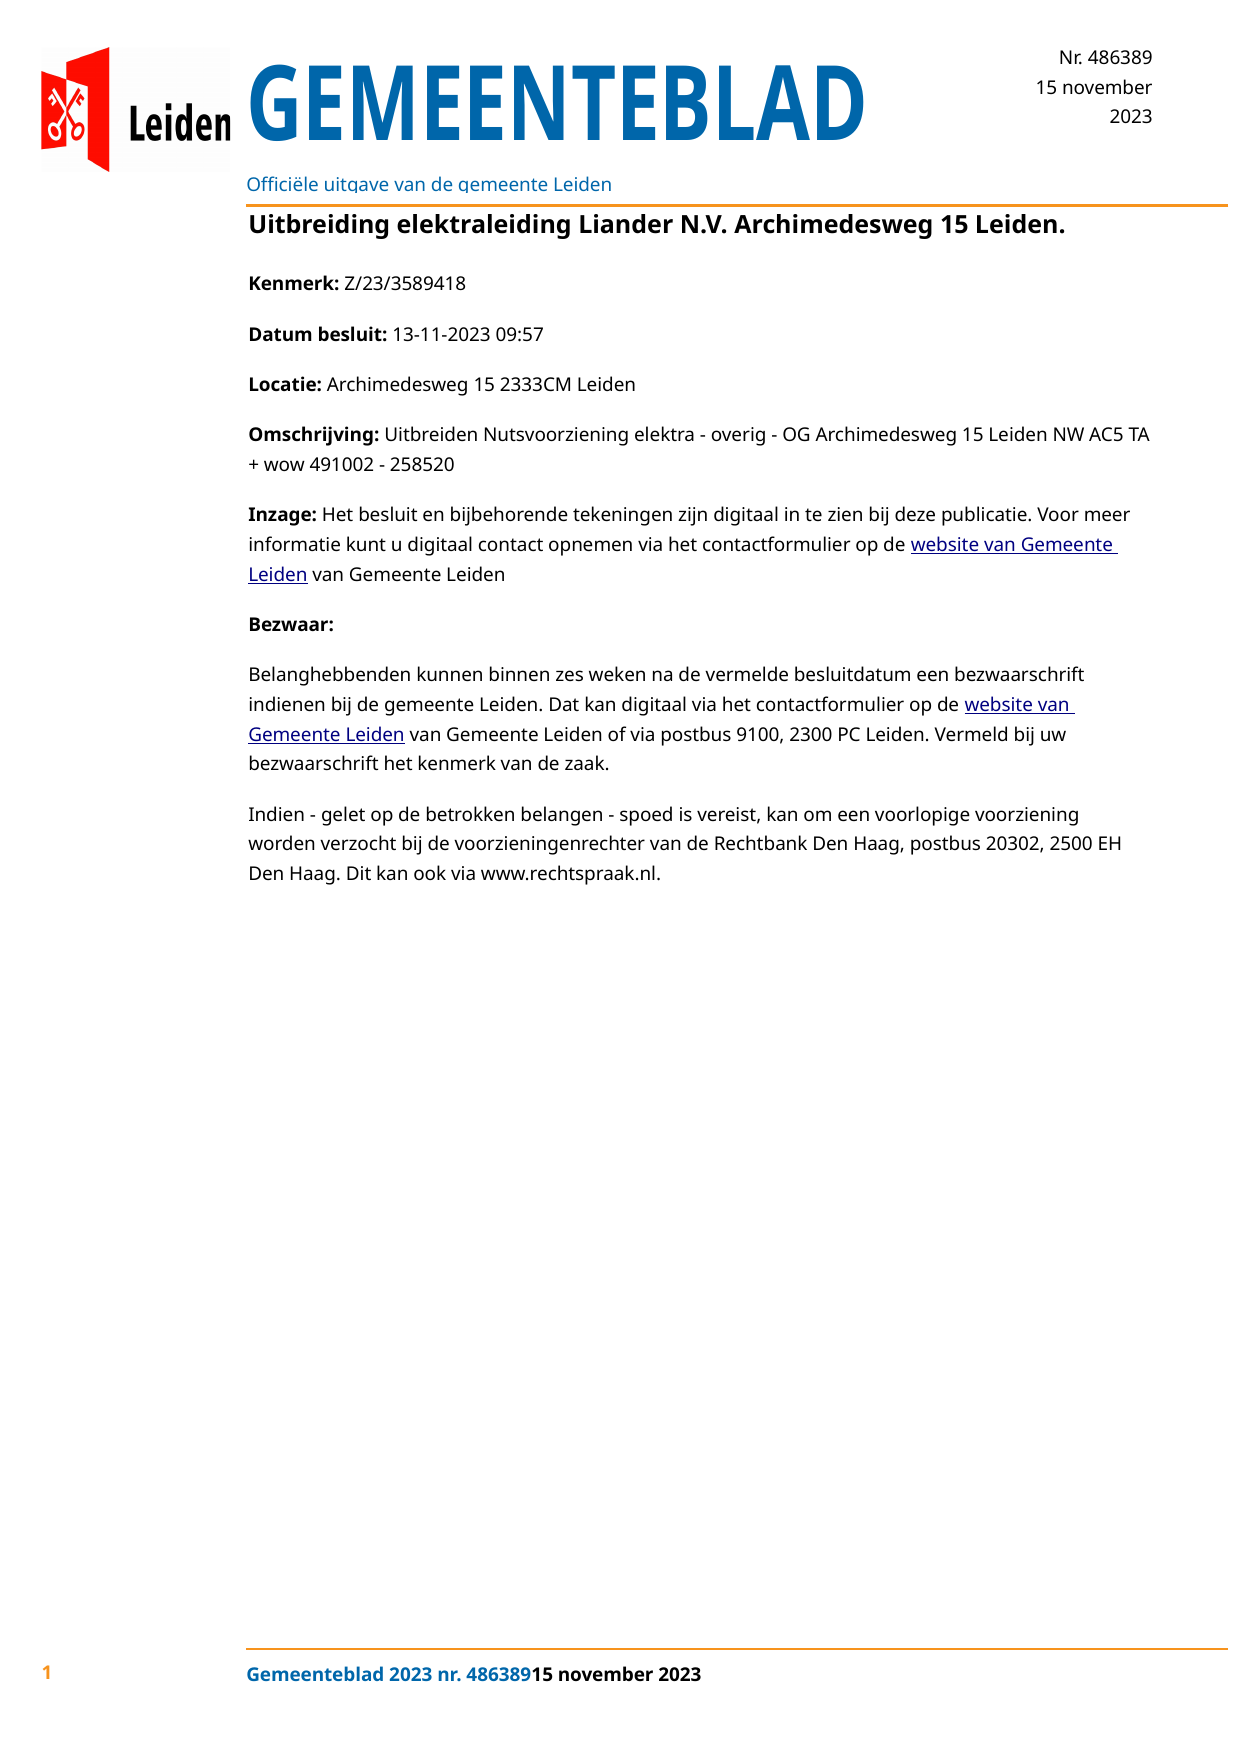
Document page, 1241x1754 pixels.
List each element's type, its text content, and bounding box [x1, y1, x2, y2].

picture [41, 47, 231, 172]
text Indien - gelet op de betrokken belangen - spoed is vereist, kan om een voorlopige voorziening worden verzocht bij de voorzieningenrechter van de Rechtbank Den Haag, postbus 20302, 2500 EH Den Haag. Dit kan ook via www.rechtspraak.nl. [248, 801, 1152, 886]
text Inzage: Het besluit en bijbehorende tekeningen zijn digitaal in te zien bij deze publicatie. Voor meer informatie kunt u digitaal contact opnemen via het contactformulier op de website van Gemeente Leiden van Gemeente Leiden [248, 502, 1152, 586]
text Locatie: Archimedesweg 15 2333CM Leiden [248, 371, 1152, 397]
text Bezwaar: [248, 611, 1152, 637]
text Omschrijving: Uitbreiden Nutsvoorziening elektra - overig - OG Archimedesweg 15 Leiden NW AC5 TA + wow 491002 - 258520 [248, 422, 1152, 477]
text Belanghebbenden kunnen binnen zes weken na de vermelde besluitdatum een bezwaarschrift indienen bij de gemeente Leiden. Dat kan digitaal via het contactformulier op de website van Gemeente Leiden van Gemeente Leiden of via postbus 9100, 2300 PC Leiden. Vermeld bij uw bezwaarschrift het kenmerk van de zaak. [248, 662, 1152, 776]
text Kenmerk: Z/23/3589418 [248, 270, 1152, 296]
text Datum besluit: 13-11-2023 09:57 [248, 321, 1152, 346]
text Uitbreiding elektraleiding Liander N.V. Archimedesweg 15 Leiden. [248, 207, 1152, 241]
